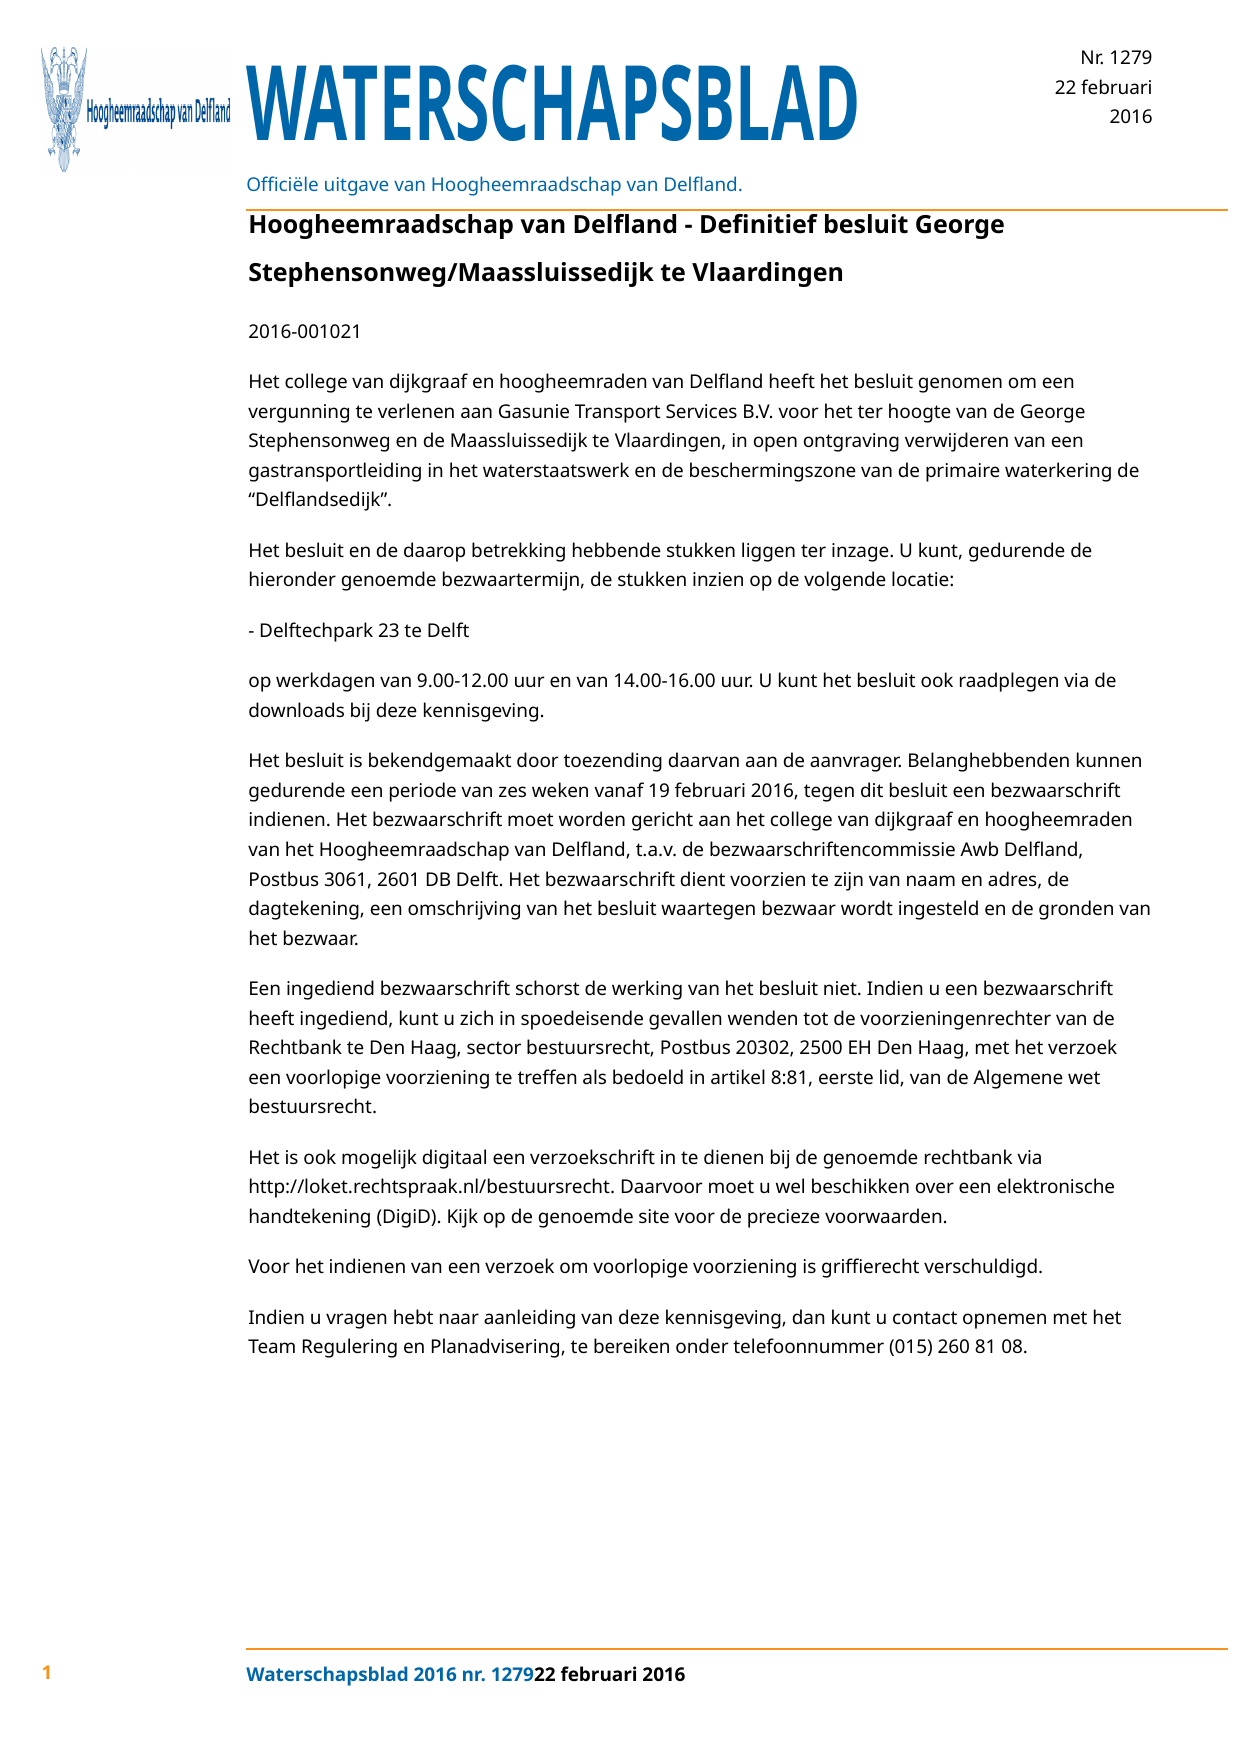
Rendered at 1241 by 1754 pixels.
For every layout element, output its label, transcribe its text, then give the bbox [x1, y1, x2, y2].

text Het is ook mogelijk digitaal een verzoekschrift in te dienen bij de genoemde rechtbank via http://loket.rechtspraak.nl/bestuursrecht. Daarvoor moet u wel beschikken over een elektronische handtekening (DigiD). Kijk op de genoemde site voor de precieze voorwaarden. [248, 1144, 1152, 1229]
text Hoogheemraadschap van Delfland - Definitief besluit George Stephensonweg/Maassluissedijk te Vlaardingen [248, 211, 1152, 288]
text Het besluit is bekendgemaakt door toezending daarvan aan de aanvrager. Belanghebbenden kunnen gedurende een periode van zes weken vanaf 19 februari 2016, tegen dit besluit een bezwaarschrift indienen. Het bezwaarschrift moet worden gericht aan het college van dijkgraaf en hoogheemraden van het Hoogheemraadschap van Delfland, t.a.v. de bezwaarschriftencommissie Awb Delfland, Postbus 3061, 2601 DB Delft. Het bezwaarschrift dient voorzien te zijn van naam en adres, de dagtekening, een omschrijving van het besluit waartegen bezwaar wordt ingesteld en de gronden van het bezwaar. [248, 747, 1152, 951]
text Voor het indienen van een verzoek om voorlopige voorziening is griffierecht verschuldigd. [248, 1254, 1152, 1279]
text - Delftechpark 23 te Delft [248, 617, 1152, 643]
text op werkdagen van 9.00-12.00 uur en van 14.00-16.00 uur. U kunt het besluit ook raadplegen via de downloads bij deze kennisgeving. [248, 667, 1152, 723]
text Indien u vragen hebt naar aanleiding van deze kennisgeving, dan kunt u contact opnemen met het Team Regulering en Planadvisering, te bereiken onder telefoonnummer (015) 260 81 08. [248, 1304, 1152, 1359]
text Een ingediend bezwaarschrift schorst de werking van het besluit niet. Indien u een bezwaarschrift heeft ingediend, kunt u zich in spoedeisende gevallen wenden tot de voorzieningenrechter van de Rechtbank te Den Haag, sector bestuursrecht, Postbus 20302, 2500 EH Den Haag, met het verzoek een voorlopige voorziening te treffen als bedoeld in artikel 8:81, eerste lid, van de Algemene wet bestuursrecht. [248, 975, 1152, 1119]
text Het college van dijkgraaf en hoogheemraden van Delfland heeft het besluit genomen om een vergunning te verlenen aan Gasunie Transport Services B.V. voor het ter hoogte van de George Stephensonweg en de Maassluissedijk te Vlaardingen, in open ontgraving verwijderen van een gastransportleiding in het waterstaatswerk en de beschermingszone van de primaire waterkering de “Delflandsedijk”. [248, 368, 1152, 512]
text 2016-001021 [248, 318, 1152, 344]
text Het besluit en de daarop betrekking hebbende stukken liggen ter inzage. U kunt, gedurende de hieronder genoemde bezwaartermijn, de stukken inzien op de volgende locatie: [248, 537, 1152, 592]
picture [41, 47, 231, 172]
